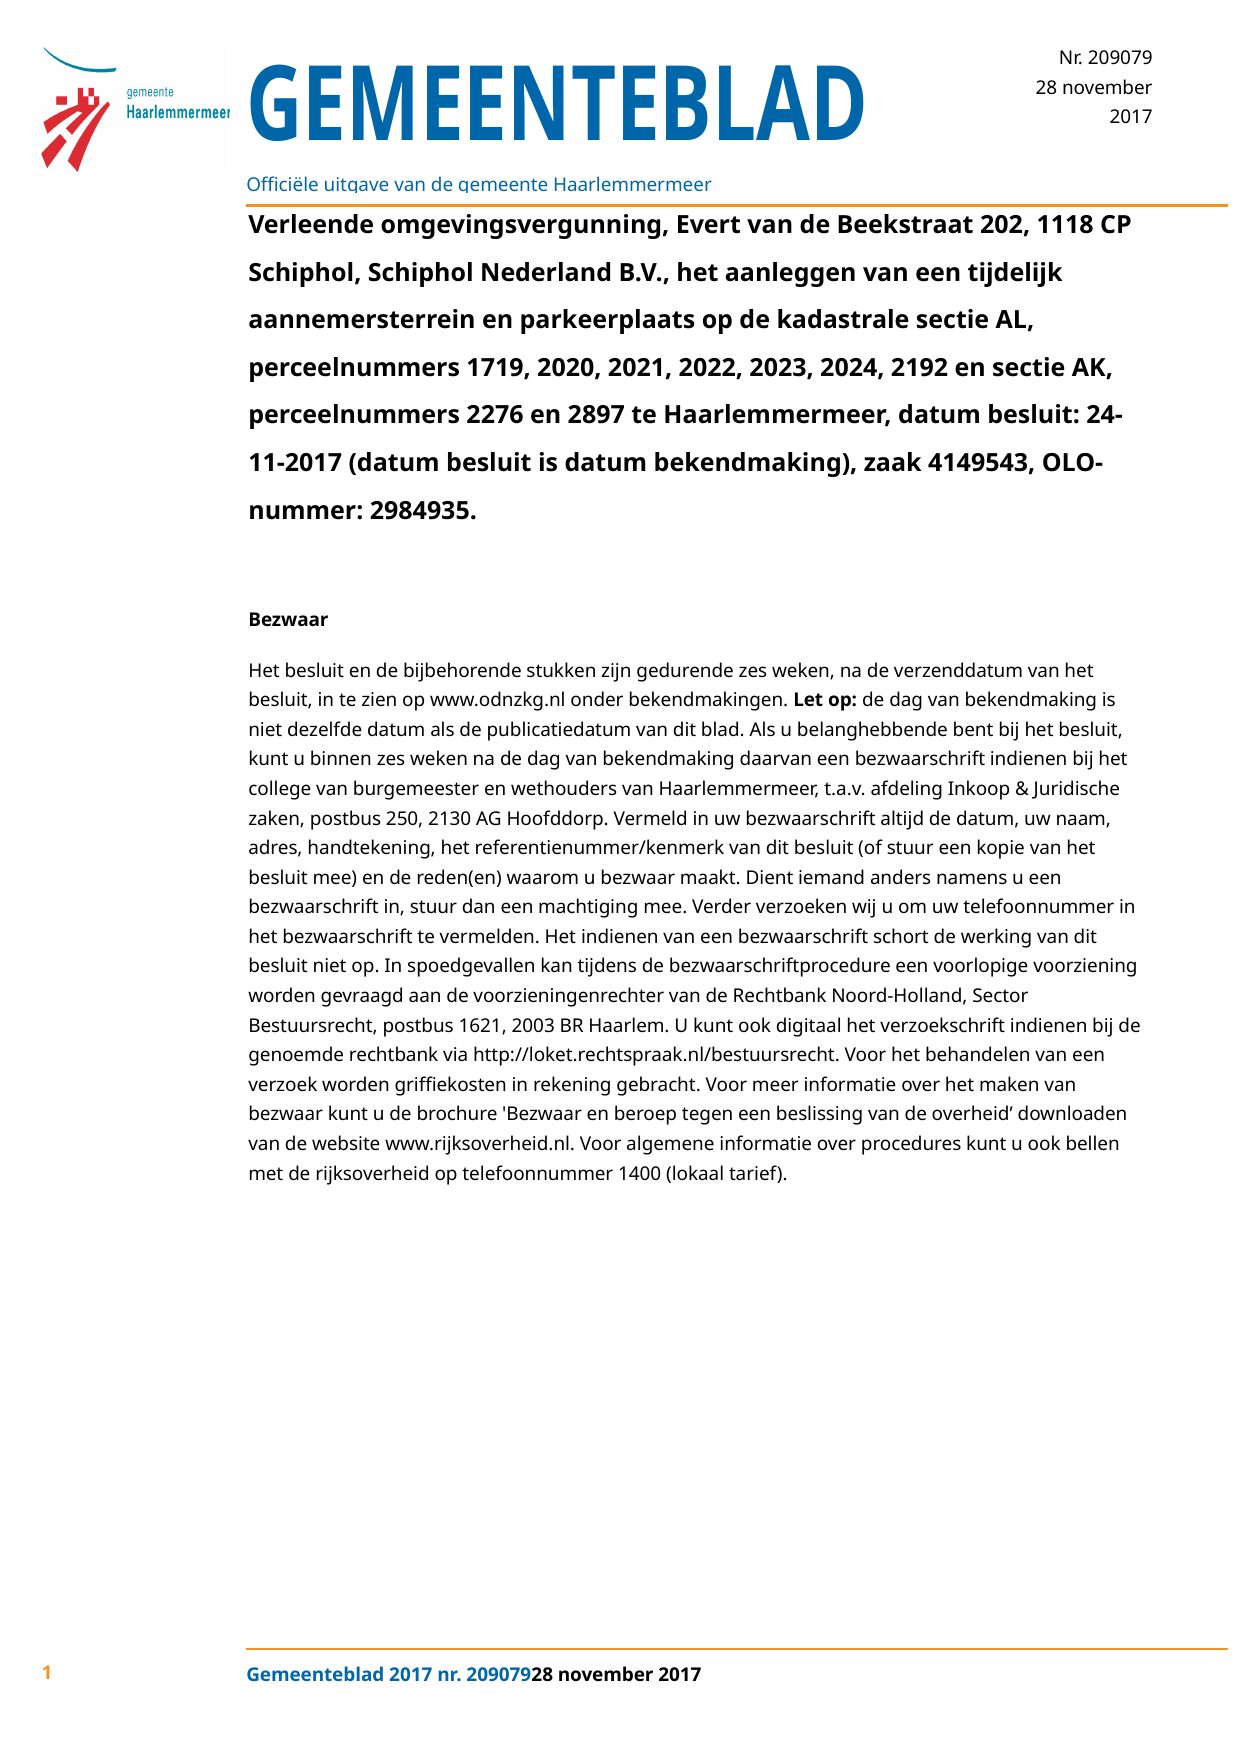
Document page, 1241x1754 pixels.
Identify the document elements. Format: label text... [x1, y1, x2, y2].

text Verleende omgevingsvergunning, Evert van de Beekstraat 202, 1118 CP Schiphol, Schiphol Nederland B.V., het aanleggen van een tijdelijk aannemersterrein en parkeerplaats op de kadastrale sectie AL, perceelnummers 1719, 2020, 2021, 2022, 2023, 2024, 2192 en sectie AK, perceelnummers 2276 en 2897 te Haarlemmermeer, datum besluit: 24-11-2017 (datum besluit is datum bekendmaking), zaak 4149543, OLO-nummer: 2984935. [248, 207, 1152, 526]
picture [41, 47, 231, 172]
text Bezwaar [248, 606, 1152, 632]
text Het besluit en de bijbehorende stukken zijn gedurende zes weken, na de verzenddatum van het besluit, in te zien op www.odnzkg.nl onder bekendmakingen. Let op: de dag van bekendmaking is niet dezelfde datum als de publicatiedatum van dit blad. Als u belanghebbende bent bij het besluit, kunt u binnen zes weken na de dag van bekendmaking daarvan een bezwaarschrift indienen bij het college van burgemeester en wethouders van Haarlemmermeer, t.a.v. afdeling Inkoop & Juridische zaken, postbus 250, 2130 AG Hoofddorp. Vermeld in uw bezwaarschrift altijd de datum, uw naam, adres, handtekening, het referentienummer/kenmerk van dit besluit (of stuur een kopie van het besluit mee) en de reden(en) waarom u bezwaar maakt. Dient iemand anders namens u een bezwaarschrift in, stuur dan een machtiging mee. Verder verzoeken wij u om uw telefoonnummer in het bezwaarschrift te vermelden. Het indienen van een bezwaarschrift schort de werking van dit besluit niet op. In spoedgevallen kan tijdens de bezwaarschriftprocedure een voorlopige voorziening worden gevraagd aan de voorzieningenrechter van de Rechtbank Noord-Holland, Sector Bestuursrecht, postbus 1621, 2003 BR Haarlem. U kunt ook digitaal het verzoekschrift indienen bij de genoemde rechtbank via http://loket.rechtspraak.nl/bestuursrecht. Voor het behandelen van een verzoek worden griffiekosten in rekening gebracht. Voor meer informatie over het maken van bezwaar kunt u de brochure 'Bezwaar en beroep tegen een beslissing van de overheid’ downloaden van de website www.rijksoverheid.nl. Voor algemene informatie over procedures kunt u ook bellen met de rijksoverheid op telefoonnummer 1400 (lokaal tarief). [248, 657, 1152, 1185]
